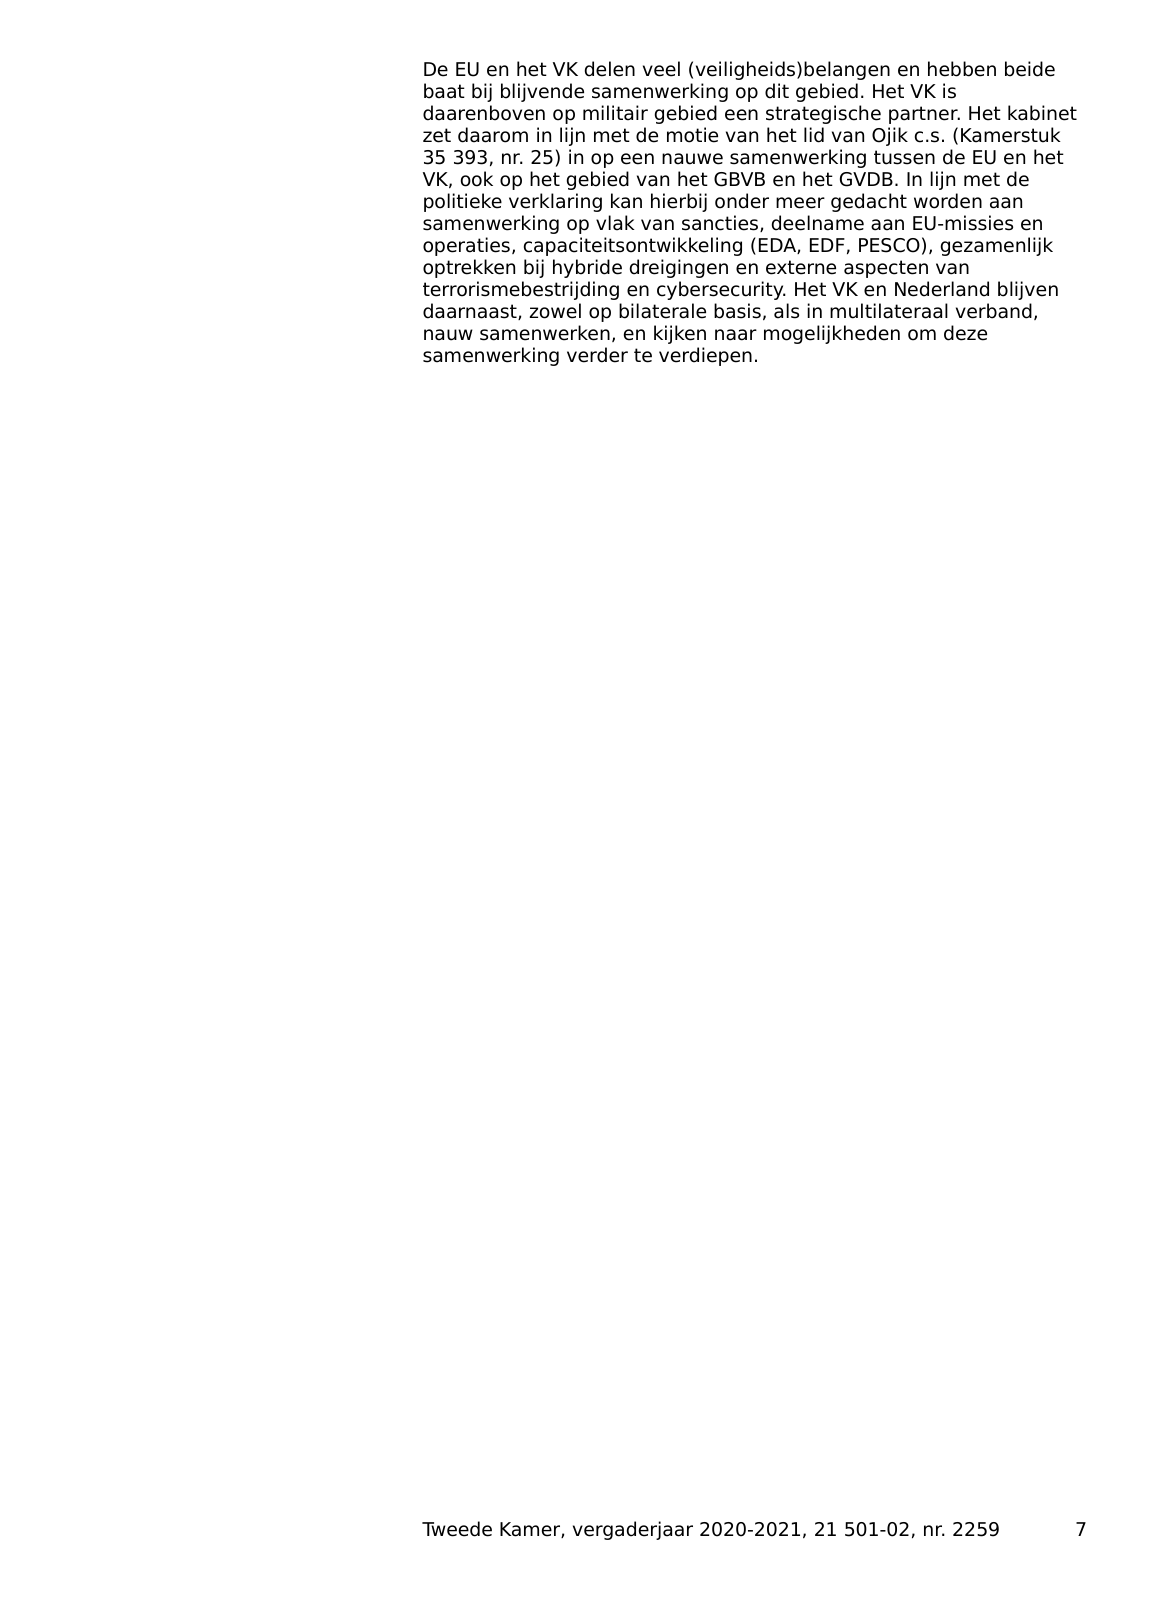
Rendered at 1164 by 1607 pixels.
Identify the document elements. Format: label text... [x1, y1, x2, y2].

text De EU en het VK delen veel (veiligheids)belangen en hebben beide baat bij blijvende samenwerking op dit gebied. Het VK is daarenboven op militair gebied een strategische partner. Het kabinet zet daarom in lijn met de motie van het lid van Ojik c.s. (Kamerstuk 35 393, nr. 25) in op een nauwe samenwerking tussen de EU en het VK, ook op het gebied van het GBVB en het GVDB. In lijn met de politieke verklaring kan hierbij onder meer gedacht worden aan samenwerking op vlak van sancties, deelname aan EU-missies en operaties, capaciteitsontwikkeling (EDA, EDF, PESCO), gezamenlijk optrekken bij hybride dreigingen en externe aspecten van terrorismebestrijding en cybersecurity. Het VK en Nederland blijven daarnaast, zowel op bilaterale basis, als in multilateraal verband, nauw samenwerken, en kijken naar mogelijkheden om deze samenwerking verder te verdiepen. [422, 59, 1087, 367]
